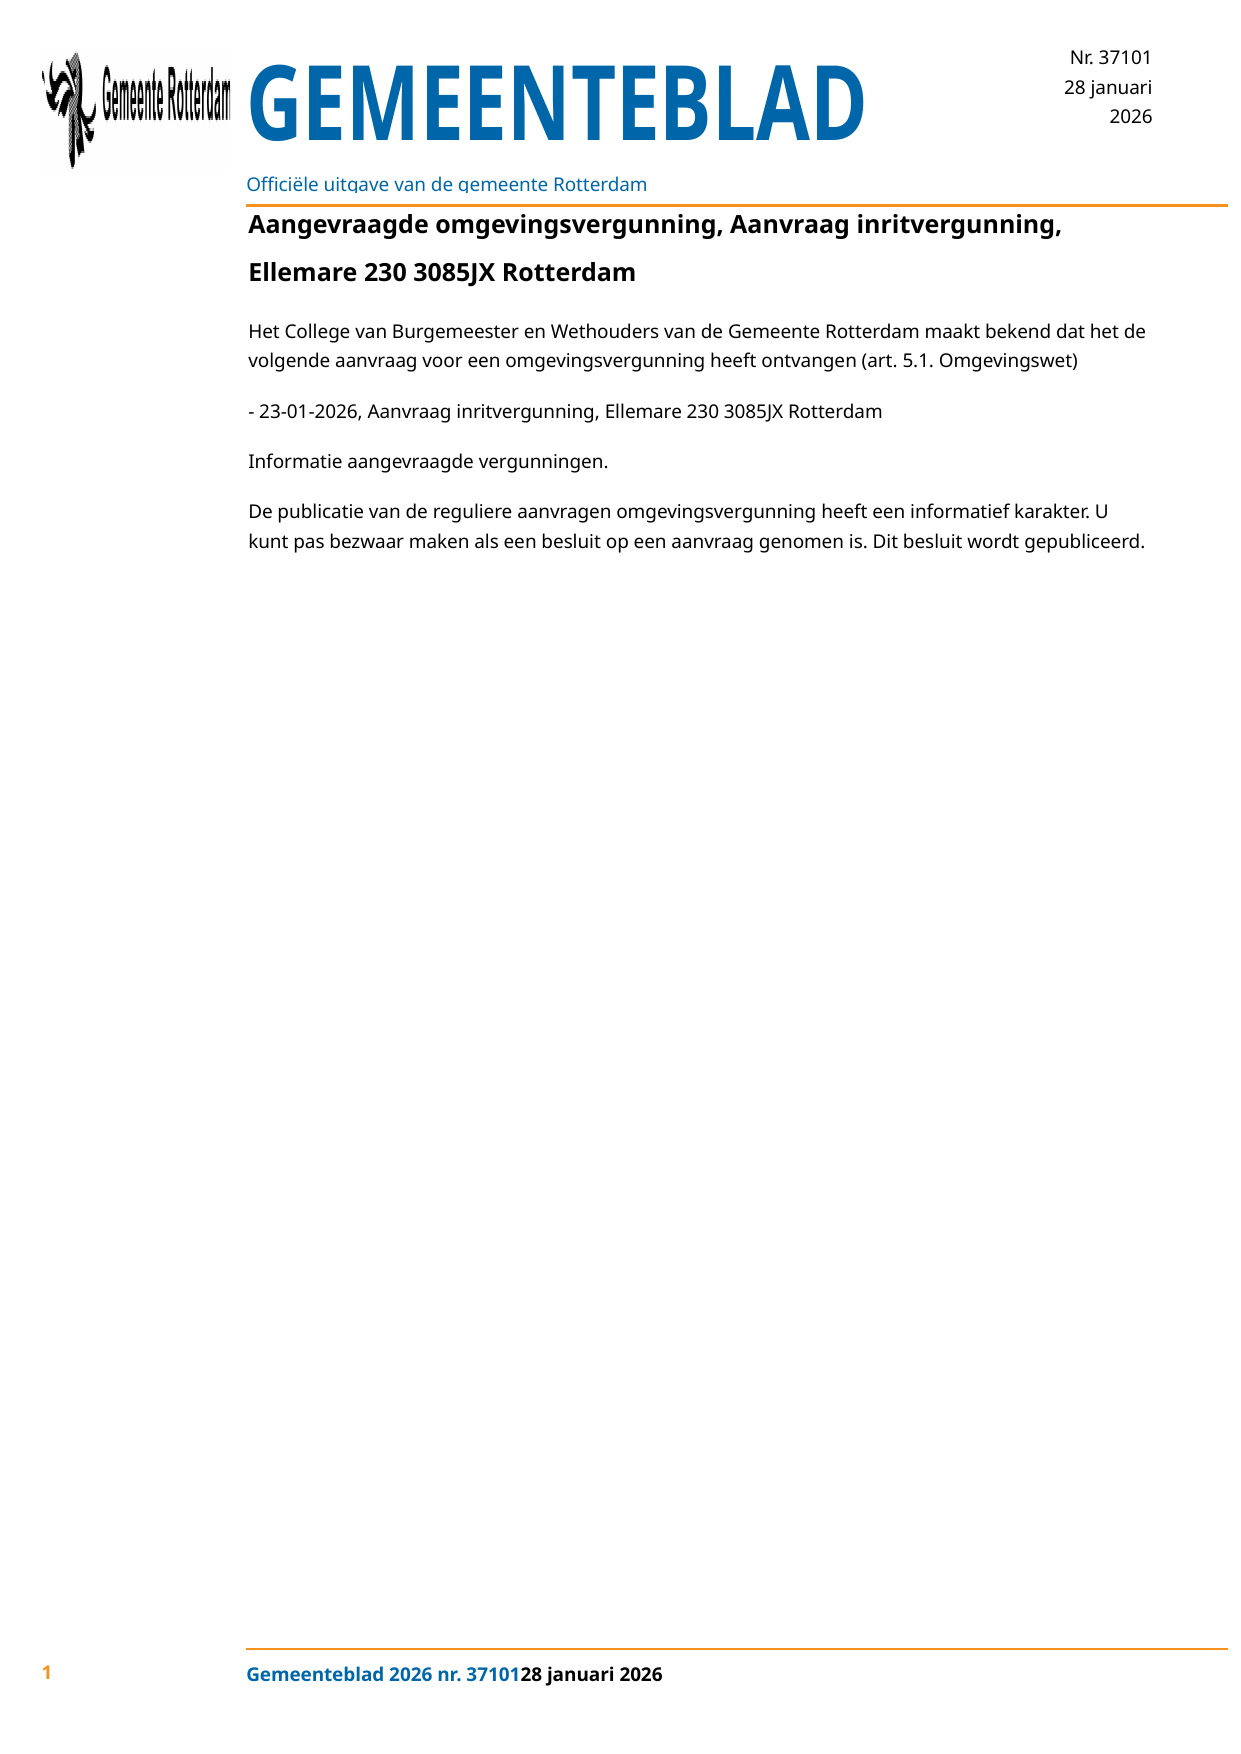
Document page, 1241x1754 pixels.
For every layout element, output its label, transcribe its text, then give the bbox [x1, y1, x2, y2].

text - 23-01-2026, Aanvraag inritvergunning, Ellemare 230 3085JX Rotterdam [248, 398, 1152, 424]
text De publicatie van de reguliere aanvragen omgevingsvergunning heeft een informatief karakter. U kunt pas bezwaar maken als een besluit op een aanvraag genomen is. Dit besluit wordt gepubliceerd. [248, 499, 1152, 554]
picture [41, 47, 231, 172]
text Aangevraagde omgevingsvergunning, Aanvraag inritvergunning, Ellemare 230 3085JX Rotterdam [248, 207, 1152, 288]
text Informatie aangevraagde vergunningen. [248, 448, 1152, 474]
text Het College van Burgemeester en Wethouders van de Gemeente Rotterdam maakt bekend dat het de volgende aanvraag voor een omgevingsvergunning heeft ontvangen (art. 5.1. Omgevingswet) [248, 318, 1152, 373]
